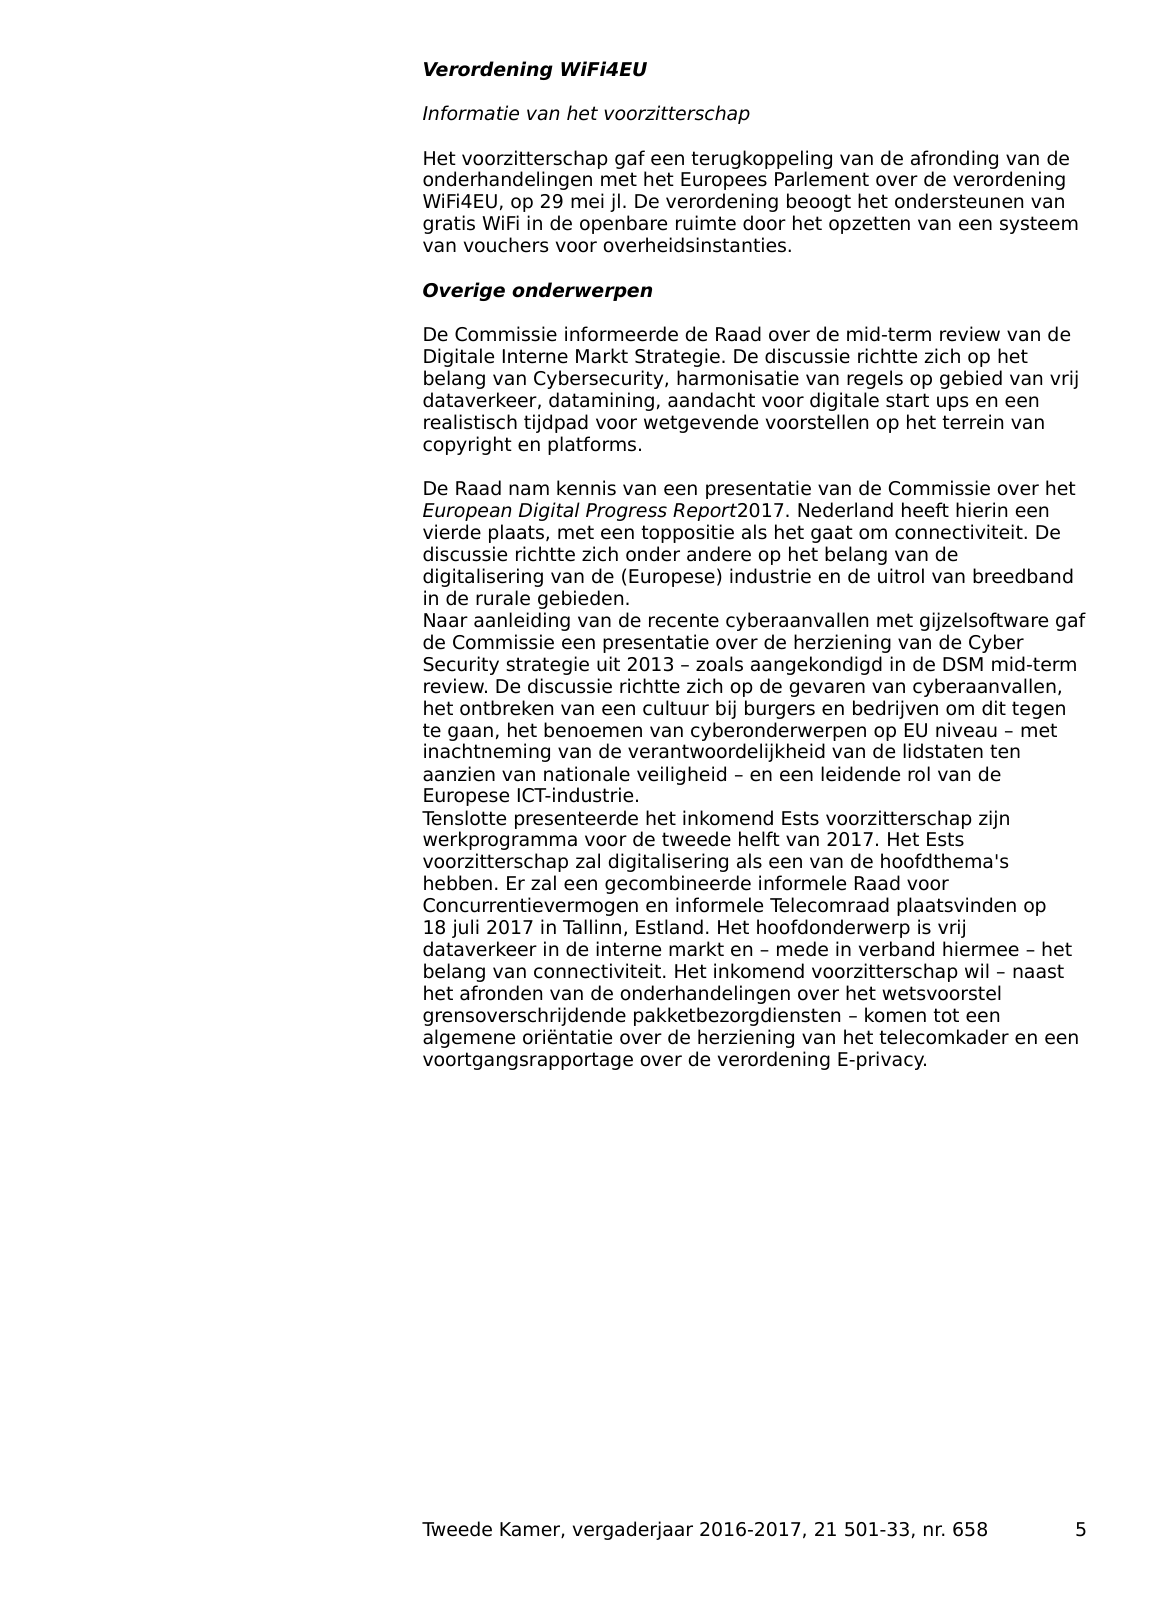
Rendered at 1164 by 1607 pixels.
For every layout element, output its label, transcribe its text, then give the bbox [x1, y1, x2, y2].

subtitle Overige onderwerpen [422, 279, 1087, 301]
subtitle Verordening WiFi4EU [422, 59, 1087, 81]
text Tenslotte presenteerde het inkomend Ests voorzitterschap zijn werkprogramma voor de tweede helft van 2017. Het Ests voorzitterschap zal digitalisering als een van de hoofdthema's hebben. Er zal een gecombineerde informele Raad voor Concurrentievermogen en informele Telecomraad plaatsvinden op 18 juli 2017 in Tallinn, Estland. Het hoofdonderwerp is vrij dataverkeer in de interne markt en – mede in verband hiermee – het belang van connectiviteit. Het inkomend voorzitterschap wil – naast het afronden van de onderhandelingen over het wetsvoorstel grensoverschrijdende pakketbezorgdiensten – komen tot een algemene oriëntatie over de herziening van het telecomkader en een voortgangsrapportage over de verordening E-privacy. [422, 807, 1087, 1071]
text Het voorzitterschap gaf een terugkoppeling van de afronding van de onderhandelingen met het Europees Parlement over de verordening WiFi4EU, op 29 mei jl. De verordening beoogt het ondersteunen van gratis WiFi in de openbare ruimte door het opzetten van een systeem van vouchers voor overheidsinstanties. [422, 147, 1087, 257]
text Naar aanleiding van de recente cyberaanvallen met gijzelsoftware gaf de Commissie een presentatie over de herziening van de Cyber Security strategie uit 2013 – zoals aangekondigd in de DSM mid-term review. De discussie richtte zich op de gevaren van cyberaanvallen, het ontbreken van een cultuur bij burgers en bedrijven om dit tegen te gaan, het benoemen van cyberonderwerpen op EU niveau – met inachtneming van de verantwoordelijkheid van de lidstaten ten aanzien van nationale veiligheid – en een leidende rol van de Europese ICT-industrie. [422, 609, 1087, 807]
text De Commissie informeerde de Raad over de mid-term review van de Digitale Interne Markt Strategie. De discussie richtte zich op het belang van Cybersecurity, harmonisatie van regels op gebied van vrij dataverkeer, datamining, aandacht voor digitale start ups en een realistisch tijdpad voor wetgevende voorstellen op het terrein van copyright en platforms. [422, 324, 1087, 456]
text De Raad nam kennis van een presentatie van de Commissie over het European Digital Progress Report2017. Nederland heeft hierin een vierde plaats, met een toppositie als het gaat om connectiviteit. De discussie richtte zich onder andere op het belang van de digitalisering van de (Europese) industrie en de uitrol van breedband in de rurale gebieden. [422, 478, 1087, 609]
text Informatie van het voorzitterschap [422, 103, 1087, 125]
